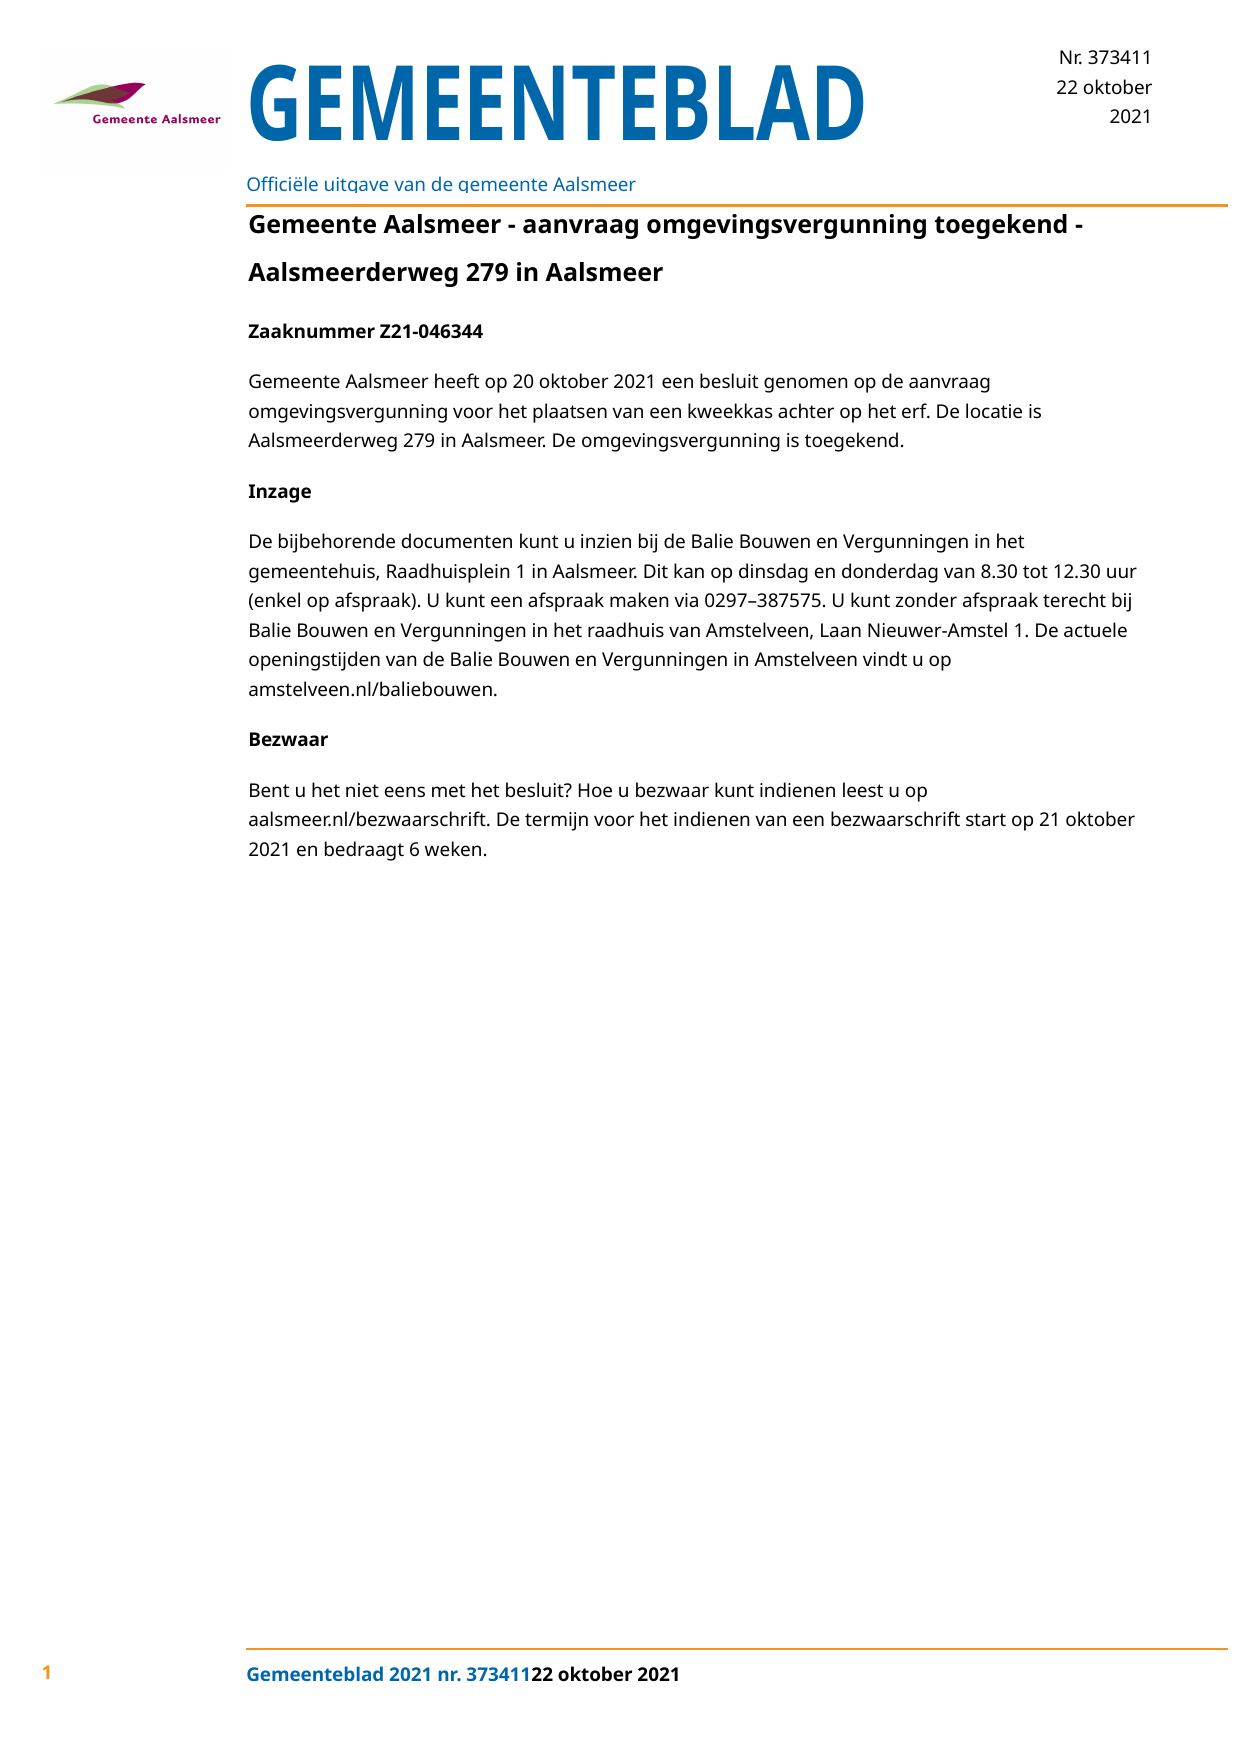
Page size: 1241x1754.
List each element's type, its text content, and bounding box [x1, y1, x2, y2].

text Bent u het niet eens met het besluit? Hoe u bezwaar kunt indienen leest u op aalsmeer.nl/bezwaarschrift. De termijn voor het indienen van een bezwaarschrift start op 21 oktober 2021 en bedraagt 6 weken. [248, 777, 1152, 862]
text Bezwaar [248, 727, 1152, 752]
picture [41, 47, 231, 172]
text Inzage [248, 478, 1152, 504]
text De bijbehorende documenten kunt u inzien bij de Balie Bouwen en Vergunningen in het gemeentehuis, Raadhuisplein 1 in Aalsmeer. Dit kan op dinsdag en donderdag van 8.30 tot 12.30 uur (enkel op afspraak). U kunt een afspraak maken via 0297–387575. U kunt zonder afspraak terecht bij Balie Bouwen en Vergunningen in het raadhuis van Amstelveen, Laan Nieuwer-Amstel 1. De actuele openingstijden van de Balie Bouwen en Vergunningen in Amstelveen vindt u op amstelveen.nl/baliebouwen. [248, 528, 1152, 702]
text Gemeente Aalsmeer heeft op 20 oktober 2021 een besluit genomen op de aanvraag omgevingsvergunning voor het plaatsen van een kweekkas achter op het erf. De locatie is Aalsmeerderweg 279 in Aalsmeer. De omgevingsvergunning is toegekend. [248, 368, 1152, 453]
text Zaaknummer Z21-046344 [248, 318, 1152, 344]
text Gemeente Aalsmeer - aanvraag omgevingsvergunning toegekend - Aalsmeerderweg 279 in Aalsmeer [248, 207, 1152, 288]
